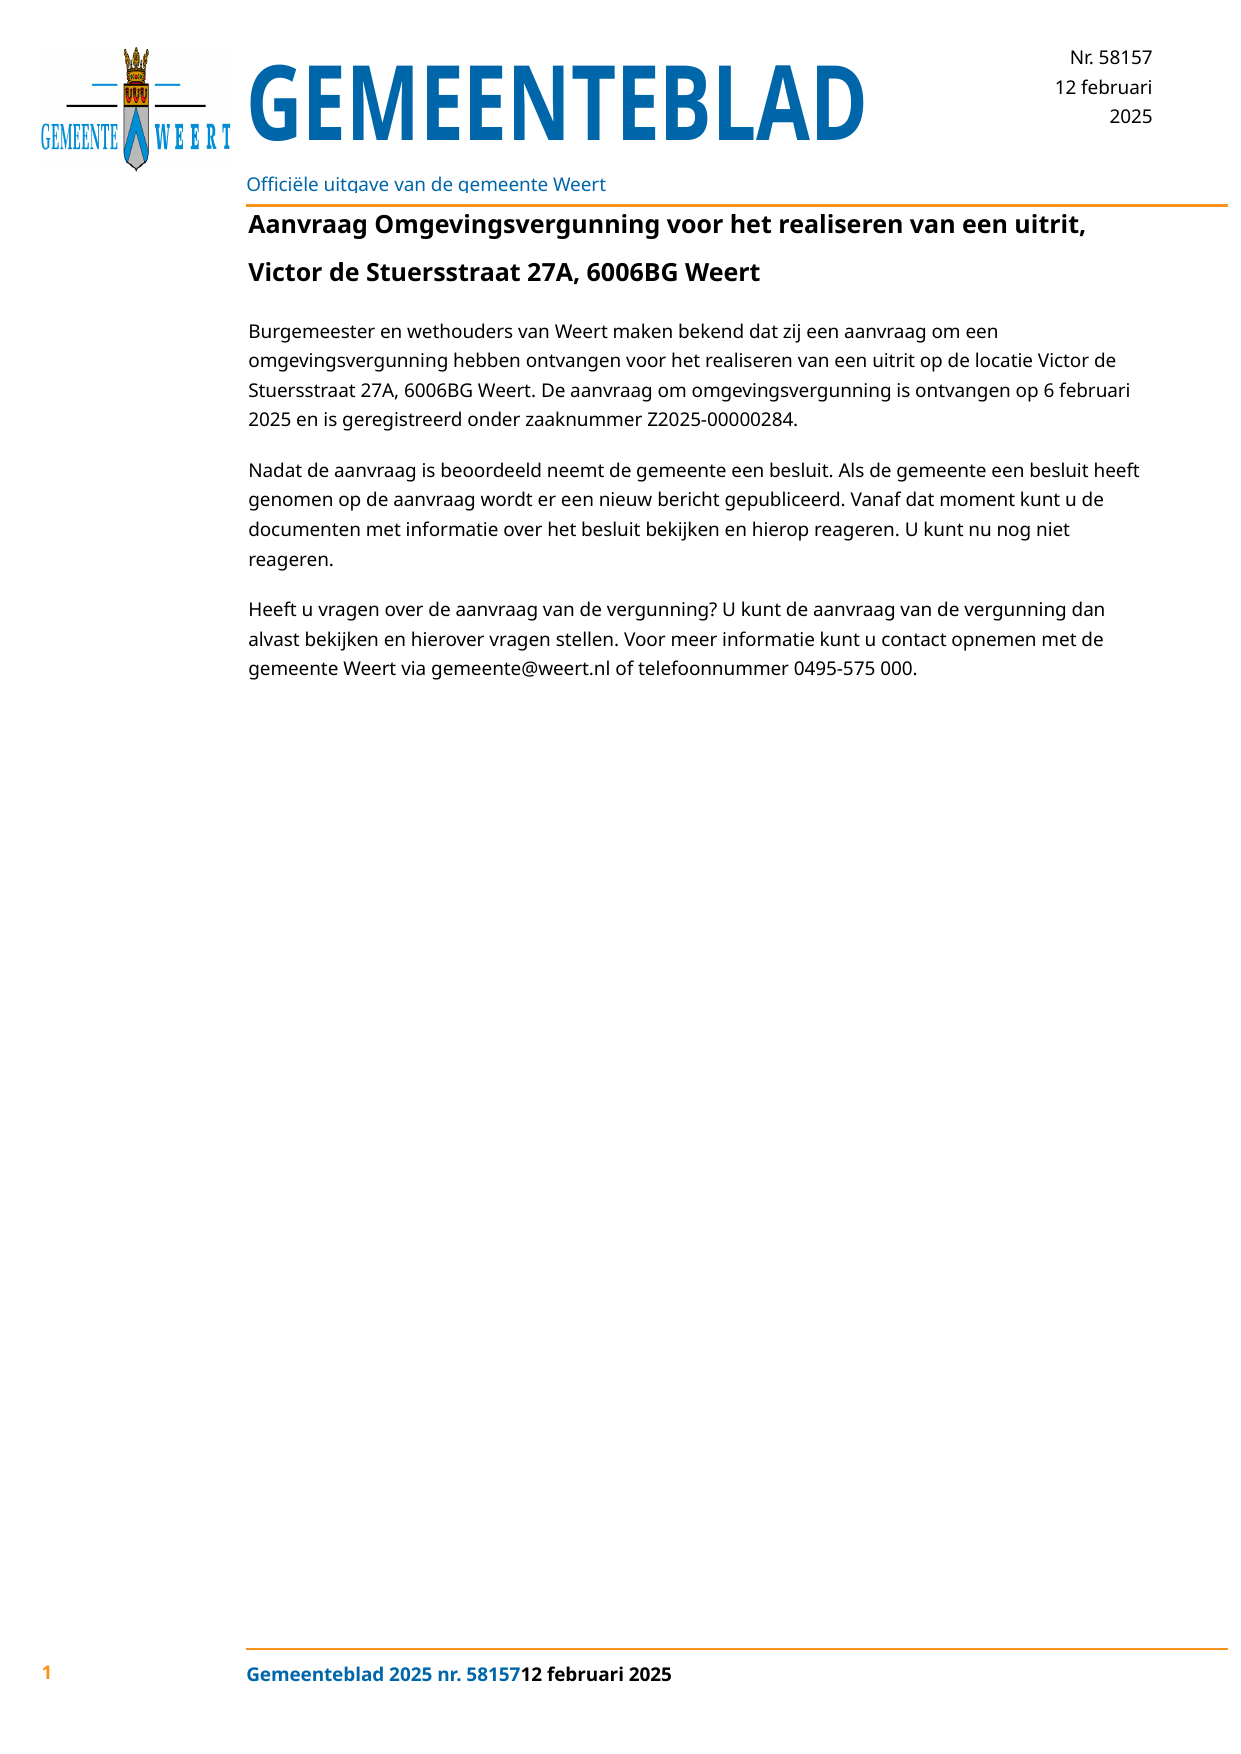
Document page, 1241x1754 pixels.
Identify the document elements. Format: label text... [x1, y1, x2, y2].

text Heeft u vragen over de aanvraag van de vergunning? U kunt de aanvraag van de vergunning dan alvast bekijken en hierover vragen stellen. Voor meer informatie kunt u contact opnemen met de gemeente Weert via gemeente@weert.nl of telefoonnummer 0495-575 000. [248, 596, 1152, 681]
text Aanvraag Omgevingsvergunning voor het realiseren van een uitrit, Victor de Stuersstraat 27A, 6006BG Weert [248, 207, 1152, 288]
text Burgemeester en wethouders van Weert maken bekend dat zij een aanvraag om een omgevingsvergunning hebben ontvangen voor het realiseren van een uitrit op de locatie Victor de Stuersstraat 27A, 6006BG Weert. De aanvraag om omgevingsvergunning is ontvangen op 6 februari 2025 en is geregistreerd onder zaaknummer Z2025-00000284. [248, 318, 1152, 432]
picture [41, 47, 231, 172]
text Nadat de aanvraag is beoordeeld neemt de gemeente een besluit. Als de gemeente een besluit heeft genomen op de aanvraag wordt er een nieuw bericht gepubliceerd. Vanaf dat moment kunt u de documenten met informatie over het besluit bekijken en hierop reageren. U kunt nu nog niet reageren. [248, 457, 1152, 572]
